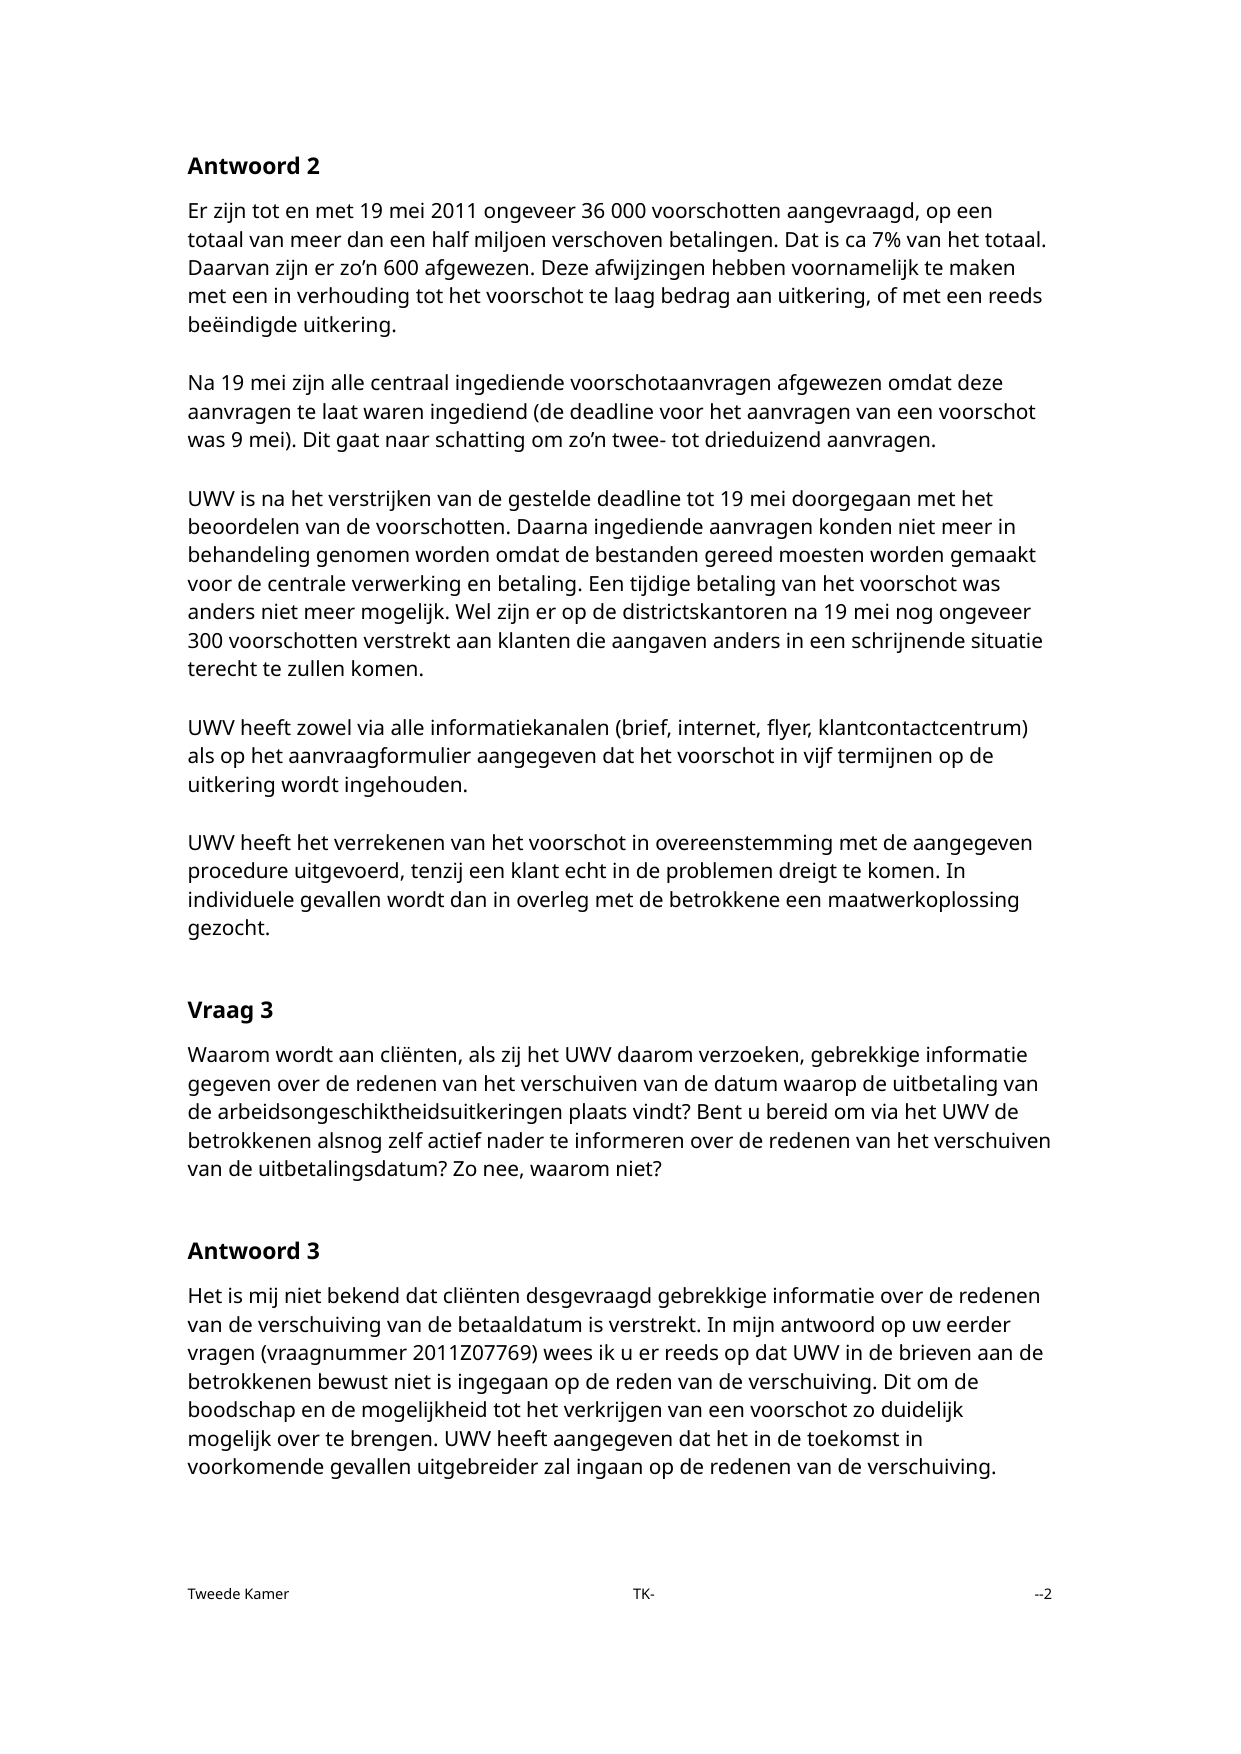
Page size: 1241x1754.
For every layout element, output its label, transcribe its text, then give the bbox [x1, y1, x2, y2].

subtitle Antwoord 2 [187, 150, 1053, 181]
subtitle Vraag 3 [187, 994, 1053, 1026]
text Waarom wordt aan cliënten, als zij het UWV daarom verzoeken, gebrekkige informatie gegeven over de redenen van het verschuiven van de datum waarop de uitbetaling van de arbeidsongeschiktheidsuitkeringen plaats vindt? Bent u bereid om via het UWV de betrokkenen alsnog zelf actief nader te informeren over de redenen van het verschuiven van de uitbetalingsdatum? Zo nee, waarom niet? [187, 1041, 1053, 1183]
text UWV heeft het verrekenen van het voorschot in overeenstemming met de aangegeven procedure uitgevoerd, tenzij een klant echt in de problemen dreigt te komen. In individuele gevallen wordt dan in overleg met de betrokkene een maatwerkoplossing gezocht. [187, 828, 1053, 942]
text UWV heeft zowel via alle informatiekanalen (brief, internet, flyer, klantcontactcentrum) als op het aanvraagformulier aangegeven dat het voorschot in vijf termijnen op de uitkering wordt ingehouden. [187, 713, 1053, 798]
text Er zijn tot en met 19 mei 2011 ongeveer 36 000 voorschotten aangevraagd, op een totaal van meer dan een half miljoen verschoven betalingen. Dat is ca 7% van het totaal. Daarvan zijn er zo’n 600 afgewezen. Deze afwijzingen hebben voornamelijk te maken met een in verhouding tot het voorschot te laag bedrag aan uitkering, of met een reeds beëindigde uitkering. [187, 196, 1053, 338]
text Na 19 mei zijn alle centraal ingediende voorschotaanvragen afgewezen omdat deze aanvragen te laat waren ingediend (de deadline voor het aanvragen van een voorschot was 9 mei). Dit gaat naar schatting om zo’n twee- tot drieduizend aanvragen. [187, 368, 1053, 454]
text UWV is na het verstrijken van de gestelde deadline tot 19 mei doorgegaan met het beoordelen van de voorschotten. Daarna ingediende aanvragen konden niet meer in behandeling genomen worden omdat de bestanden gereed moesten worden gemaakt voor de centrale verwerking en betaling. Een tijdige betaling van het voorschot was anders niet meer mogelijk. Wel zijn er op de districtskantoren na 19 mei nog ongeveer 300 voorschotten verstrekt aan klanten die aangaven anders in een schrijnende situatie terecht te zullen komen. [187, 484, 1053, 683]
text Het is mij niet bekend dat cliënten desgevraagd gebrekkige informatie over de redenen van de verschuiving van de betaaldatum is verstrekt. In mijn antwoord op uw eerder vragen (vraagnummer 2011Z07769) wees ik u er reeds op dat UWV in de brieven aan de betrokkenen bewust niet is ingegaan op de reden van de verschuiving. Dit om de boodschap en de mogelijkheid tot het verkrijgen van een voorschot zo duidelijk mogelijk over te brengen. UWV heeft aangegeven dat het in de toekomst in voorkomende gevallen uitgebreider zal ingaan op de redenen van de verschuiving. [187, 1282, 1053, 1481]
subtitle Antwoord 3 [187, 1235, 1053, 1267]
